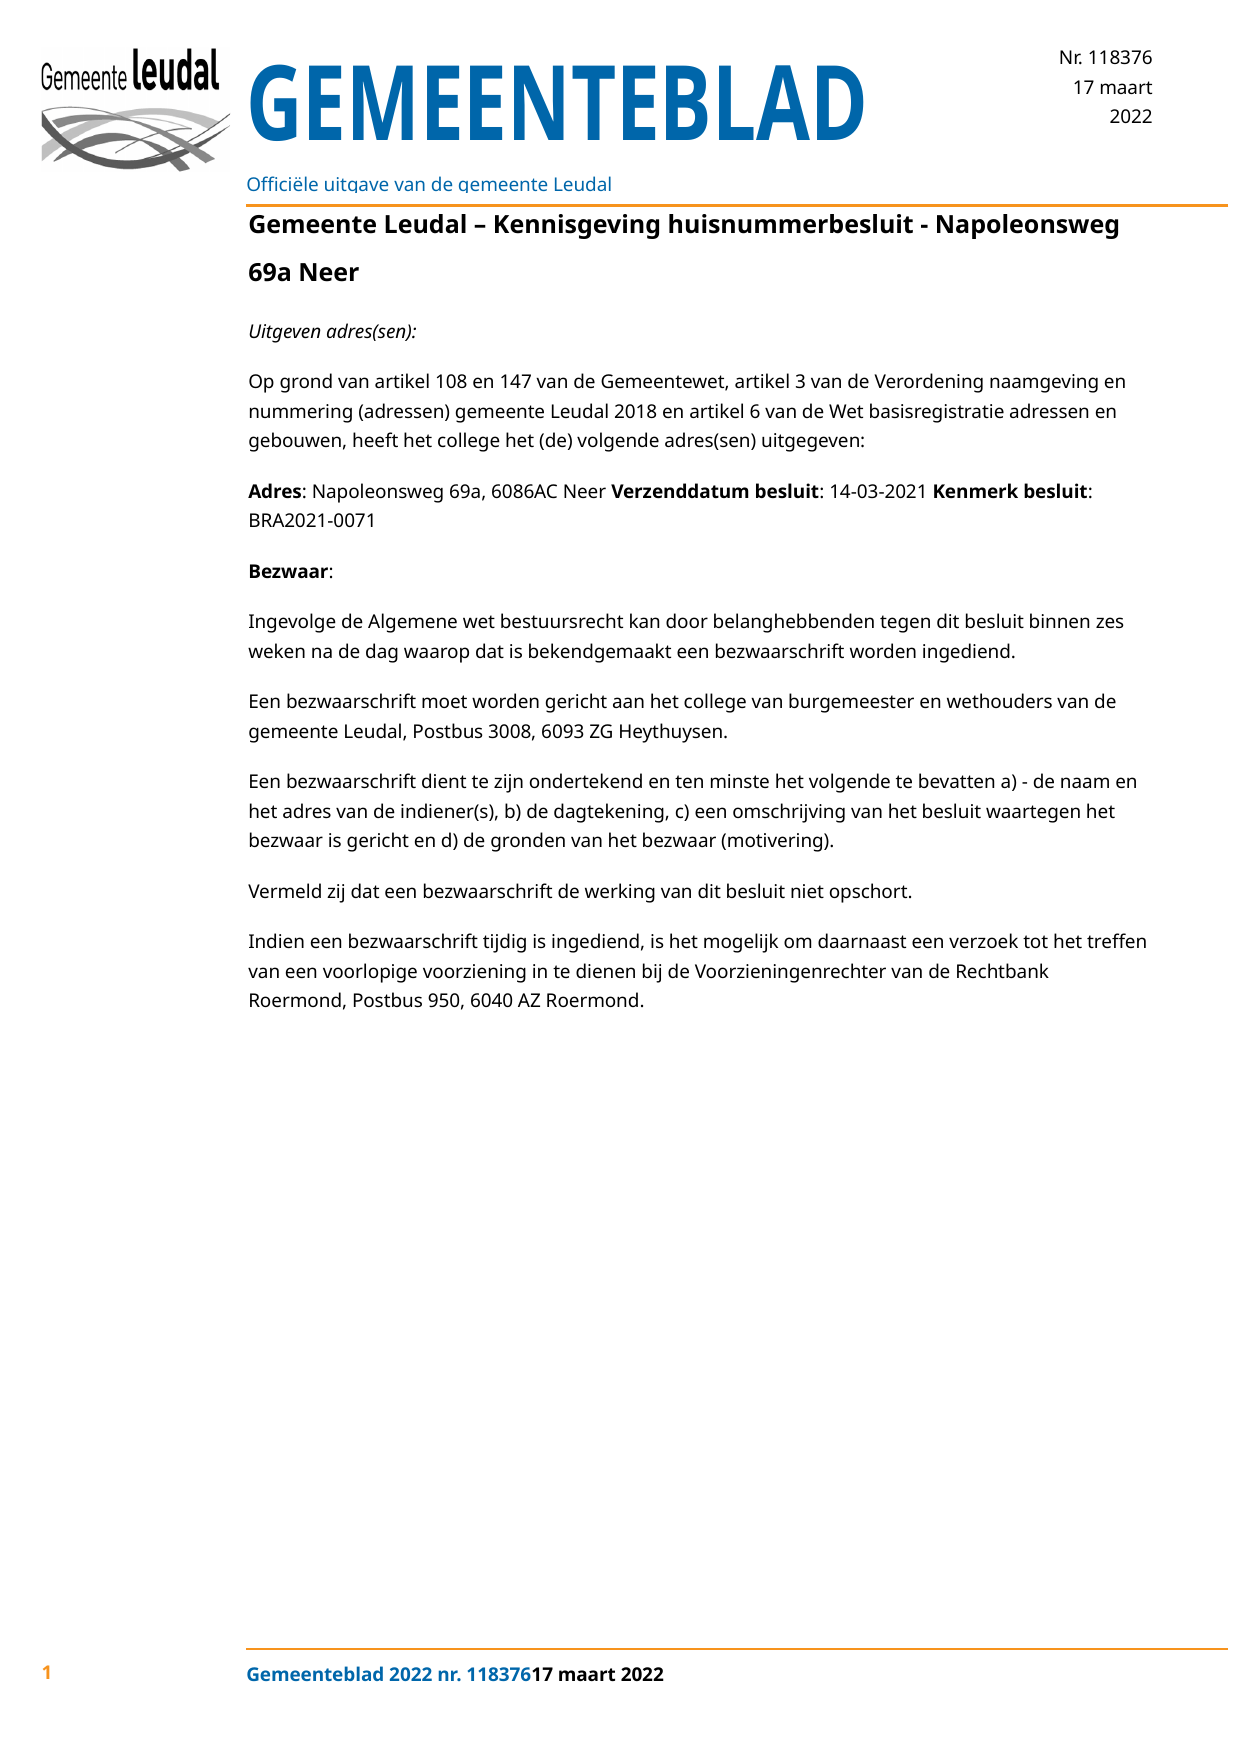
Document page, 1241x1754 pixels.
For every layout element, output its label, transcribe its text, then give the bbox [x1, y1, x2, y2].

text Indien een bezwaarschrift tijdig is ingediend, is het mogelijk om daarnaast een verzoek tot het treffen van een voorlopige voorziening in te dienen bij de Voorzieningenrechter van de Rechtbank Roermond, Postbus 950, 6040 AZ Roermond. [248, 928, 1152, 1013]
picture [41, 47, 231, 172]
text Bezwaar: [248, 558, 1152, 584]
text Een bezwaarschrift moet worden gericht aan het college van burgemeester en wethouders van de gemeente Leudal, Postbus 3008, 6093 ZG Heythuysen. [248, 688, 1152, 744]
text Uitgeven adres(sen): [248, 318, 1152, 344]
text Adres: Napoleonsweg 69a, 6086AC Neer Verzenddatum besluit: 14-03-2021 Kenmerk besluit: BRA2021-0071 [248, 478, 1152, 533]
text Ingevolge de Algemene wet bestuursrecht kan door belanghebbenden tegen dit besluit binnen zes weken na de dag waarop dat is bekendgemaakt een bezwaarschrift worden ingediend. [248, 608, 1152, 664]
text Vermeld zij dat een bezwaarschrift de werking van dit besluit niet opschort. [248, 878, 1152, 904]
text Een bezwaarschrift dient te zijn ondertekend en ten minste het volgende te bevatten a) - de naam en het adres van de indiener(s), b) de dagtekening, c) een omschrijving van het besluit waartegen het bezwaar is gericht en d) de gronden van het bezwaar (motivering). [248, 768, 1152, 853]
text Gemeente Leudal – Kennisgeving huisnummerbesluit - Napoleonsweg 69a Neer [248, 207, 1152, 288]
text Op grond van artikel 108 en 147 van de Gemeentewet, artikel 3 van de Verordening naamgeving en nummering (adressen) gemeente Leudal 2018 en artikel 6 van de Wet basisregistratie adressen en gebouwen, heeft het college het (de) volgende adres(sen) uitgegeven: [248, 368, 1152, 453]
